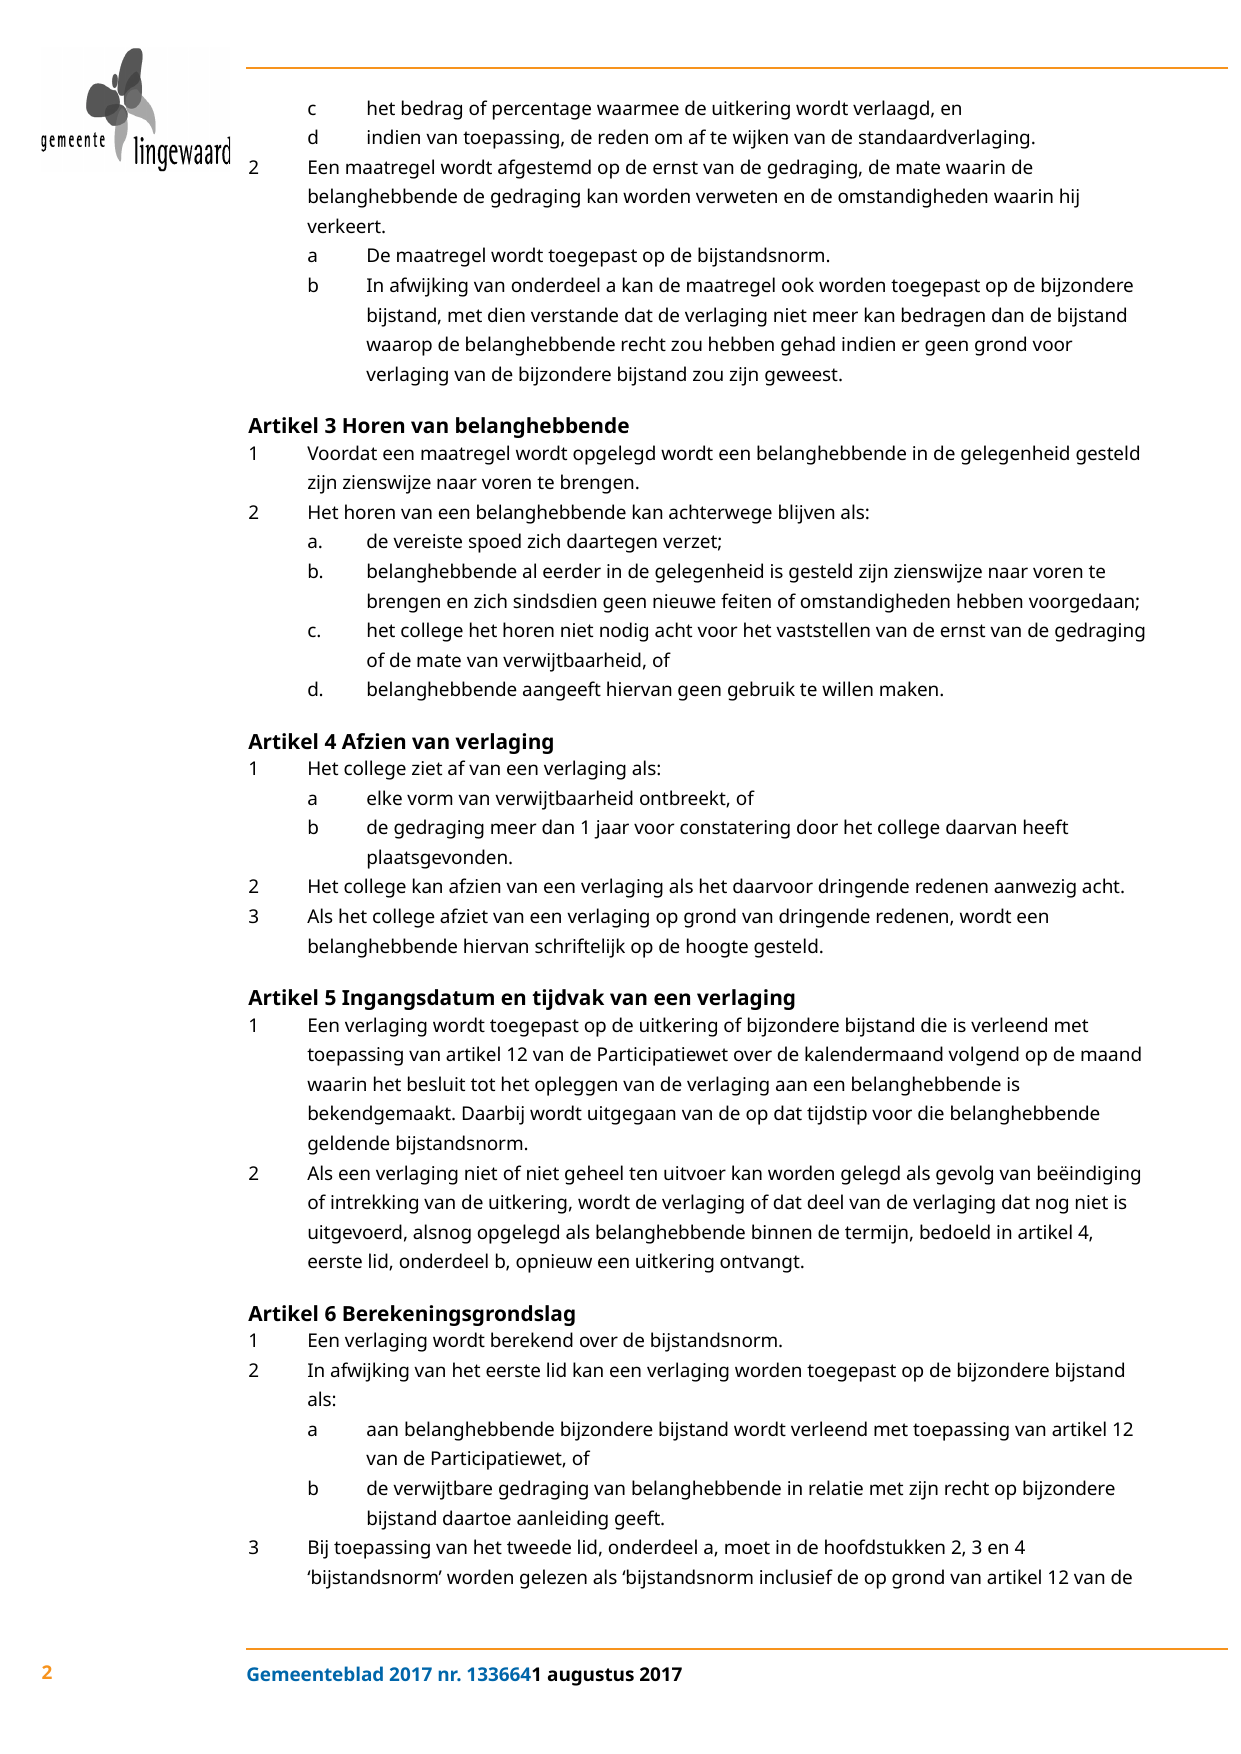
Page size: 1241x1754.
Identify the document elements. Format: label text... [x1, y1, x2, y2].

list Het college kan afzien van een verlaging als het daarvoor dringende redenen aanwezig acht. [248, 874, 1152, 899]
text Artikel 6 Berekeningsgrondslag [248, 1299, 1152, 1327]
text Artikel 4 Afzien van verlaging [248, 727, 1152, 755]
list Als het college afziet van een verlaging op grond van dringende redenen, wordt een belanghebbende hiervan schriftelijk op de hoogte gesteld. [248, 903, 1152, 959]
list de gedraging meer dan 1 jaar voor constatering door het college daarvan heeft plaatsgevonden. [307, 814, 1152, 870]
list De maatregel wordt toegepast op de bijstandsnorm. [307, 243, 1152, 268]
list belanghebbende al eerder in de gelegenheid is gesteld zijn zienswijze naar voren te brengen en zich sindsdien geen nieuwe feiten of omstandigheden hebben voorgedaan; [307, 558, 1152, 613]
list In afwijking van het eerste lid kan een verlaging worden toegepast op de bijzondere bijstand als: [248, 1357, 1152, 1412]
list Het horen van een belanghebbende kan achterwege blijven als: [248, 499, 1152, 525]
text Artikel 3 Horen van belanghebbende [248, 411, 1152, 440]
list Een verlaging wordt toegepast op de uitkering of bijzondere bijstand die is verleend met toepassing van artikel 12 van de Participatiewet over de kalendermaand volgend op de maand waarin het besluit tot het opleggen van de verlaging aan een belanghebbende is bekendgemaakt. Daarbij wordt uitgegaan van de op dat tijdstip voor die belanghebbende geldende bijstandsnorm. [248, 1012, 1152, 1156]
list Het college ziet af van een verlaging als: [248, 755, 1152, 781]
list Een maatregel wordt afgestemd op de ernst van de gedraging, de mate waarin de belanghebbende de gedraging kan worden verweten en de omstandigheden waarin hij verkeert. [248, 154, 1152, 239]
list de verwijtbare gedraging van belanghebbende in relatie met zijn recht op bijzondere bijstand daartoe aanleiding geeft. [307, 1475, 1152, 1531]
list Een verlaging wordt berekend over de bijstandsnorm. [248, 1327, 1152, 1353]
list het college het horen niet nodig acht voor het vaststellen van de ernst van de gedraging of de mate van verwijtbaarheid, of [307, 617, 1152, 673]
list aan belanghebbende bijzondere bijstand wordt verleend met toepassing van artikel 12 van de Participatiewet, of [307, 1416, 1152, 1471]
list Bij toepassing van het tweede lid, onderdeel a, moet in de hoofdstukken 2, 3 en 4 ‘bijstandsnorm’ worden gelezen als ‘bijstandsnorm inclusief de op grond van artikel 12 van de [248, 1534, 1152, 1590]
list belanghebbende aangeeft hiervan geen gebruik te willen maken. [307, 677, 1152, 702]
list indien van toepassing, de reden om af te wijken van de standaardverlaging. [307, 124, 1152, 150]
list Voordat een maatregel wordt opgelegd wordt een belanghebbende in de gelegenheid gesteld zijn zienswijze naar voren te brengen. [248, 440, 1152, 495]
list In afwijking van onderdeel a kan de maatregel ook worden toegepast op de bijzondere bijstand, met dien verstande dat de verlaging niet meer kan bedragen dan de bijstand waarop de belanghebbende recht zou hebben gehad indien er geen grond voor verlaging van de bijzondere bijstand zou zijn geweest. [307, 272, 1152, 387]
text Artikel 5 Ingangsdatum en tijdvak van een verlaging [248, 983, 1152, 1012]
picture [41, 47, 231, 172]
list Als een verlaging niet of niet geheel ten uitvoer kan worden gelegd als gevolg van beëindiging of intrekking van de uitkering, wordt de verlaging of dat deel van de verlaging dat nog niet is uitgevoerd, alsnog opgelegd als belanghebbende binnen de termijn, bedoeld in artikel 4, eerste lid, onderdeel b, opnieuw een uitkering ontvangt. [248, 1160, 1152, 1274]
list het bedrag of percentage waarmee de uitkering wordt verlaagd, en [307, 95, 1152, 121]
list de vereiste spoed zich daartegen verzet; [307, 529, 1152, 554]
list elke vorm van verwijtbaarheid ontbreekt, of [307, 785, 1152, 811]
